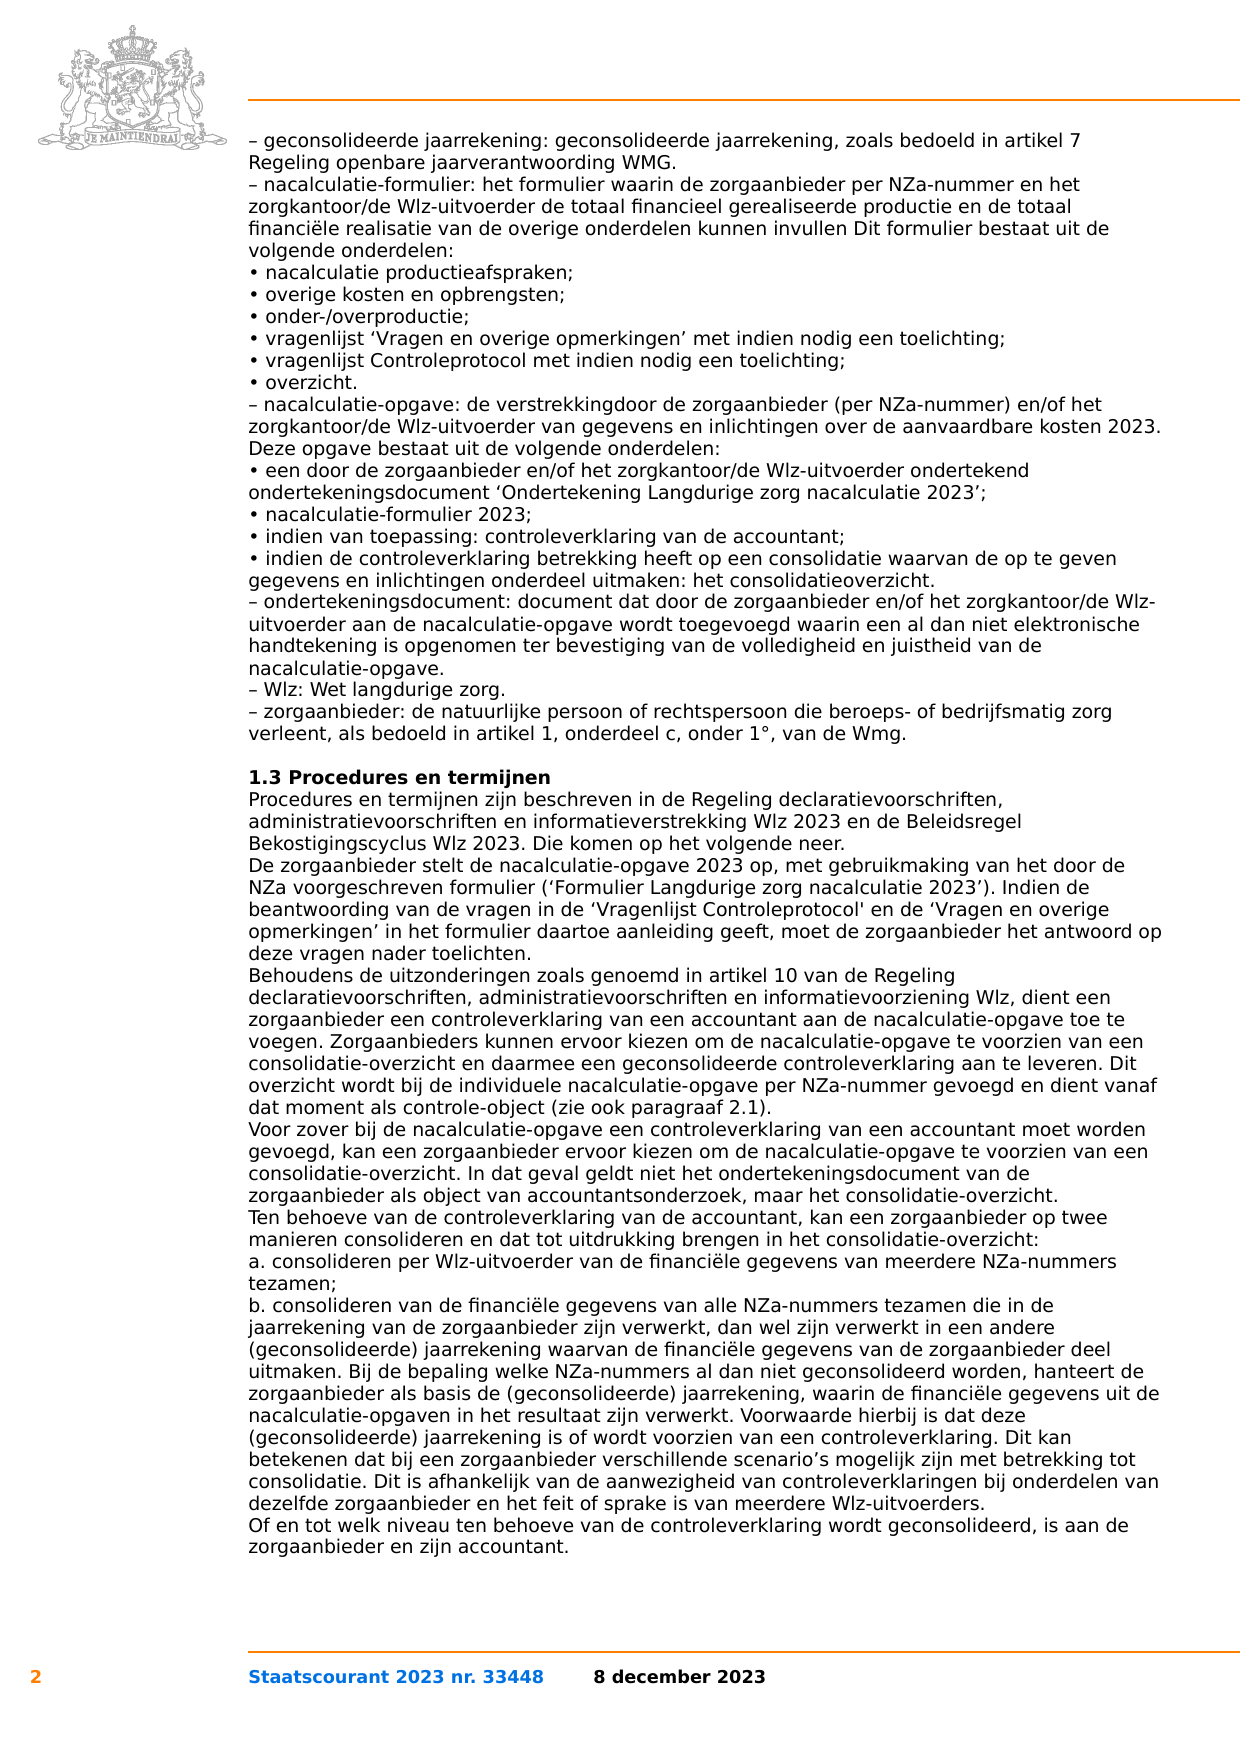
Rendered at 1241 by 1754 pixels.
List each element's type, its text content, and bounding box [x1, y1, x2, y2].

text • onder-/overproductie; [248, 306, 1163, 328]
text • nacalculatie productieafspraken; [248, 262, 1163, 284]
text Ten behoeve van de controleverklaring van de accountant, kan een zorgaanbieder op twee manieren consolideren en dat tot uitdrukking brengen in het consolidatie-overzicht: [248, 1207, 1163, 1251]
text • overige kosten en opbrengsten; [248, 284, 1163, 306]
text De zorgaanbieder stelt de nacalculatie-opgave 2023 op, met gebruikmaking van het door de NZa voorgeschreven formulier (‘Formulier Langdurige zorg nacalculatie 2023’). Indien de beantwoording van de vragen in de ‘Vragenlijst Controleprotocol' en de ‘Vragen en overige opmerkingen’ in het formulier daartoe aanleiding geeft, moet de zorgaanbieder het antwoord op deze vragen nader toelichten. [248, 855, 1163, 965]
text – Wlz: Wet langdurige zorg. [248, 679, 1163, 701]
text • een door de zorgaanbieder en/of het zorgkantoor/de Wlz-uitvoerder ondertekend ondertekeningsdocument ‘Ondertekening Langdurige zorg nacalculatie 2023’; [248, 459, 1163, 503]
text b. consolideren van de financiële gegevens van alle NZa-nummers tezamen die in de jaarrekening van de zorgaanbieder zijn verwerkt, dan wel zijn verwerkt in een andere (geconsolideerde) jaarrekening waarvan de financiële gegevens van de zorgaanbieder deel uitmaken. Bij de bepaling welke NZa-nummers al dan niet geconsolideerd worden, hanteert de zorgaanbieder als basis de (geconsolideerde) jaarrekening, waarin de financiële gegevens uit de nacalculatie-opgaven in het resultaat zijn verwerkt. Voorwaarde hierbij is dat deze (geconsolideerde) jaarrekening is of wordt voorzien van een controleverklaring. Dit kan betekenen dat bij een zorgaanbieder verschillende scenario’s mogelijk zijn met betrekking tot consolidatie. Dit is afhankelijk van de aanwezigheid van controleverklaringen bij onderdelen van dezelfde zorgaanbieder en het feit of sprake is van meerdere Wlz-uitvoerders. [248, 1295, 1163, 1514]
text Behoudens de uitzonderingen zoals genoemd in artikel 10 van de Regeling declaratievoorschriften, administratievoorschriften en informatievoorziening Wlz, dient een zorgaanbieder een controleverklaring van een accountant aan de nacalculatie-opgave toe te voegen. Zorgaanbieders kunnen ervoor kiezen om de nacalculatie-opgave te voorzien van een consolidatie-overzicht en daarmee een geconsolideerde controleverklaring aan te leveren. Dit overzicht wordt bij de individuele nacalculatie-opgave per NZa-nummer gevoegd en dient vanaf dat moment als controle-object (zie ook paragraaf 2.1). [248, 965, 1163, 1119]
text – zorgaanbieder: de natuurlijke persoon of rechtspersoon die beroeps- of bedrijfsmatig zorg verleent, als bedoeld in artikel 1, onderdeel c, onder 1°, van de Wmg. [248, 701, 1163, 745]
text Voor zover bij de nacalculatie-opgave een controleverklaring van een accountant moet worden gevoegd, kan een zorgaanbieder ervoor kiezen om de nacalculatie-opgave te voorzien van een consolidatie-overzicht. In dat geval geldt niet het ondertekeningsdocument van de zorgaanbieder als object van accountantsonderzoek, maar het consolidatie-overzicht. [248, 1119, 1163, 1207]
text Of en tot welk niveau ten behoeve van de controleverklaring wordt geconsolideerd, is aan de zorgaanbieder en zijn accountant. [248, 1514, 1163, 1558]
text Procedures en termijnen zijn beschreven in de Regeling declaratievoorschriften, administratievoorschriften en informatieverstrekking Wlz 2023 en de Beleidsregel Bekostigingscyclus Wlz 2023. Die komen op het volgende neer. [248, 789, 1163, 855]
text – nacalculatie-formulier: het formulier waarin de zorgaanbieder per NZa-nummer en het zorgkantoor/de Wlz-uitvoerder de totaal financieel gerealiseerde productie en de totaal financiële realisatie van de overige onderdelen kunnen invullen Dit formulier bestaat uit de volgende onderdelen: [248, 174, 1163, 262]
text • vragenlijst Controleprotocol met indien nodig een toelichting; [248, 350, 1163, 372]
text • indien van toepassing: controleverklaring van de accountant; [248, 526, 1163, 547]
picture [38, 25, 227, 150]
text – nacalculatie-opgave: de verstrekkingdoor de zorgaanbieder (per NZa-nummer) en/of het zorgkantoor/de Wlz-uitvoerder van gegevens en inlichtingen over de aanvaardbare kosten 2023. Deze opgave bestaat uit de volgende onderdelen: [248, 394, 1163, 459]
text • overzicht. [248, 372, 1163, 394]
text – geconsolideerde jaarrekening: geconsolideerde jaarrekening, zoals bedoeld in artikel 7 Regeling openbare jaarverantwoording WMG. [248, 130, 1163, 174]
text • vragenlijst ‘Vragen en overige opmerkingen’ met indien nodig een toelichting; [248, 328, 1163, 350]
text • indien de controleverklaring betrekking heeft op een consolidatie waarvan de op te geven gegevens en inlichtingen onderdeel uitmaken: het consolidatieoverzicht. [248, 547, 1163, 591]
text • nacalculatie-formulier 2023; [248, 503, 1163, 526]
text – ondertekeningsdocument: document dat door de zorgaanbieder en/of het zorgkantoor/de Wlz-uitvoerder aan de nacalculatie-opgave wordt toegevoegd waarin een al dan niet elektronische handtekening is opgenomen ter bevestiging van de volledigheid en juistheid van de nacalculatie-opgave. [248, 591, 1163, 679]
subtitle 1.3 Procedures en termijnen [248, 767, 1163, 789]
text a. consolideren per Wlz-uitvoerder van de financiële gegevens van meerdere NZa-nummers tezamen; [248, 1251, 1163, 1295]
